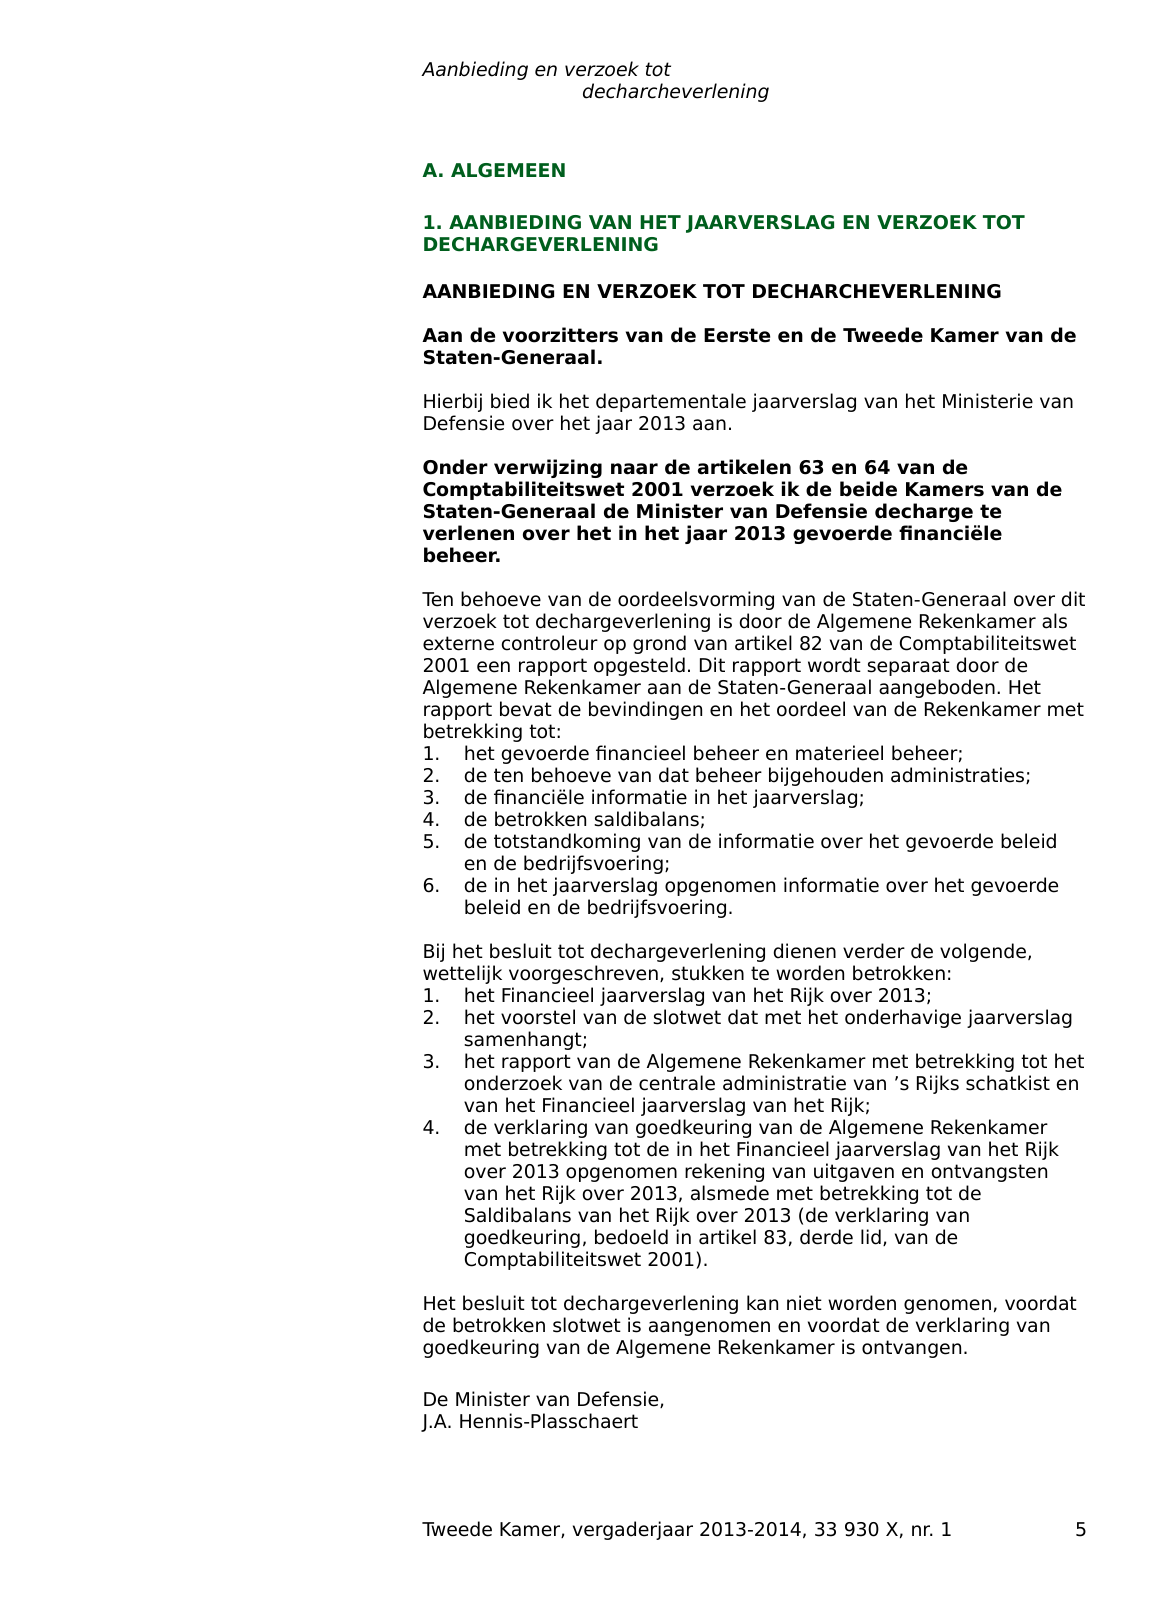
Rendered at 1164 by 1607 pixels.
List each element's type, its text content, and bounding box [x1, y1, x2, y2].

text 2. de ten behoeve van dat beheer bijgehouden administraties; [422, 765, 1087, 787]
subtitle A. ALGEMEEN [422, 160, 1087, 182]
subtitle AANBIEDING EN VERZOEK TOT DECHARCHEVERLENING [422, 281, 1087, 303]
text 1. het gevoerde financieel beheer en materieel beheer; [422, 743, 1087, 765]
text 4. de betrokken saldibalans; [422, 809, 1087, 831]
subtitle 1. AANBIEDING VAN HET JAARVERSLAG EN VERZOEK TOT DECHARGEVERLENING [422, 212, 1087, 256]
text 3. het rapport van de Algemene Rekenkamer met betrekking tot het onderzoek van de centrale administratie van ’s Rijks schatkist en van het Financieel jaarverslag van het Rijk; [422, 1051, 1087, 1117]
text Onder verwijzing naar de artikelen 63 en 64 van de Comptabiliteitswet 2001 verzoek ik de beide Kamers van de Staten-Generaal de Minister van Defensie decharge te verlenen over het in het jaar 2013 gevoerde financiële beheer. [422, 457, 1087, 567]
text Ten behoeve van de oordeelsvorming van de Staten-Generaal over dit verzoek tot dechargeverlening is door de Algemene Rekenkamer als externe controleur op grond van artikel 82 van de Comptabiliteitswet 2001 een rapport opgesteld. Dit rapport wordt separaat door de Algemene Rekenkamer aan de Staten-Generaal aangeboden. Het rapport bevat de bevindingen en het oordeel van de Rekenkamer met betrekking tot: [422, 589, 1087, 743]
text 3. de financiële informatie in het jaarverslag; [422, 787, 1087, 809]
text 1. het Financieel jaarverslag van het Rijk over 2013; [422, 985, 1087, 1007]
text Aan de voorzitters van de Eerste en de Tweede Kamer van de Staten-Generaal. [422, 325, 1087, 369]
text 2. het voorstel van de slotwet dat met het onderhavige jaarverslag samenhangt; [422, 1007, 1087, 1051]
text 6. de in het jaarverslag opgenomen informatie over het gevoerde beleid en de bedrijfsvoering. [422, 875, 1087, 919]
text Het besluit tot dechargeverlening kan niet worden genomen, voordat de betrokken slotwet is aangenomen en voordat de verklaring van goedkeuring van de Algemene Rekenkamer is ontvangen. [422, 1293, 1087, 1359]
text 5. de totstandkoming van de informatie over het gevoerde beleid en de bedrijfsvoering; [422, 831, 1087, 875]
text Bij het besluit tot dechargeverlening dienen verder de volgende, wettelijk voorgeschreven, stukken te worden betrokken: [422, 941, 1087, 985]
text Hierbij bied ik het departementale jaarverslag van het Ministerie van Defensie over het jaar 2013 aan. [422, 391, 1087, 435]
text 4. de verklaring van goedkeuring van de Algemene Rekenkamer met betrekking tot de in het Financieel jaarverslag van het Rijk over 2013 opgenomen rekening van uitgaven en ontvangsten van het Rijk over 2013, alsmede met betrekking tot de Saldibalans van het Rijk over 2013 (de verklaring van goedkeuring, bedoeld in artikel 83, derde lid, van de Comptabiliteitswet 2001). [422, 1117, 1087, 1271]
text De Minister van Defensie, J.A. Hennis-Plasschaert [422, 1389, 1087, 1433]
